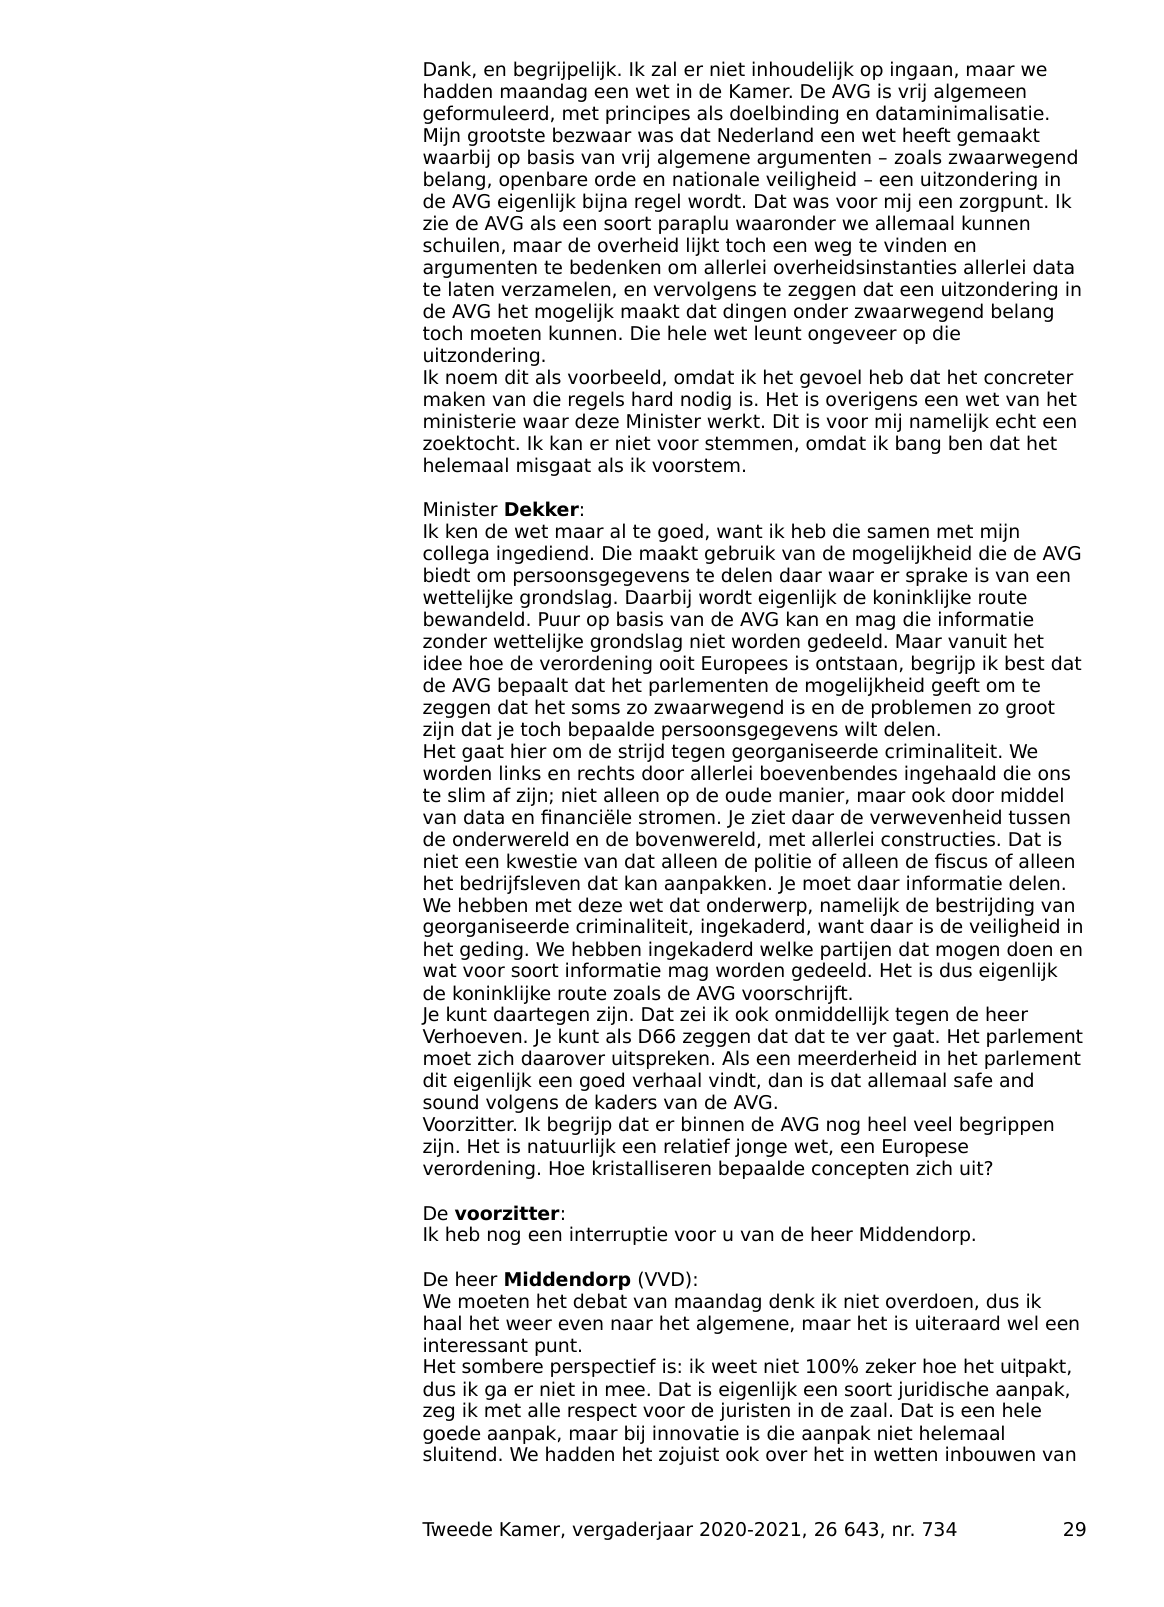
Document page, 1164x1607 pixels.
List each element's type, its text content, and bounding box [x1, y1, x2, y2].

text Ik heb nog een interruptie voor u van de heer Middendorp. [422, 1224, 1087, 1246]
text Ik noem dit als voorbeeld, omdat ik het gevoel heb dat het concreter maken van die regels hard nodig is. Het is overigens een wet van het ministerie waar deze Minister werkt. Dit is voor mij namelijk echt een zoektocht. Ik kan er niet voor stemmen, omdat ik bang ben dat het helemaal misgaat als ik voorstem. [422, 367, 1087, 477]
text Minister Dekker: [422, 499, 1087, 521]
text De heer Middendorp (VVD): [422, 1268, 1087, 1291]
text Voorzitter. Ik begrijp dat er binnen de AVG nog heel veel begrippen zijn. Het is natuurlijk een relatief jonge wet, een Europese verordening. Hoe kristalliseren bepaalde concepten zich uit? [422, 1114, 1087, 1180]
text Dank, en begrijpelijk. Ik zal er niet inhoudelijk op ingaan, maar we hadden maandag een wet in de Kamer. De AVG is vrij algemeen geformuleerd, met principes als doelbinding en dataminimalisatie. Mijn grootste bezwaar was dat Nederland een wet heeft gemaakt waarbij op basis van vrij algemene argumenten – zoals zwaarwegend belang, openbare orde en nationale veiligheid – een uitzondering in de AVG eigenlijk bijna regel wordt. Dat was voor mij een zorgpunt. Ik zie de AVG als een soort paraplu waaronder we allemaal kunnen schuilen, maar de overheid lijkt toch een weg te vinden en argumenten te bedenken om allerlei overheidsinstanties allerlei data te laten verzamelen, en vervolgens te zeggen dat een uitzondering in de AVG het mogelijk maakt dat dingen onder zwaarwegend belang toch moeten kunnen. Die hele wet leunt ongeveer op die uitzondering. [422, 59, 1087, 367]
text We moeten het debat van maandag denk ik niet overdoen, dus ik haal het weer even naar het algemene, maar het is uiteraard wel een interessant punt. [422, 1291, 1087, 1356]
text Je kunt daartegen zijn. Dat zei ik ook onmiddellijk tegen de heer Verhoeven. Je kunt als D66 zeggen dat dat te ver gaat. Het parlement moet zich daarover uitspreken. Als een meerderheid in het parlement dit eigenlijk een goed verhaal vindt, dan is dat allemaal safe and sound volgens de kaders van de AVG. [422, 1004, 1087, 1114]
text De voorzitter: [422, 1202, 1087, 1224]
text Het gaat hier om de strijd tegen georganiseerde criminaliteit. We worden links en rechts door allerlei boevenbendes ingehaald die ons te slim af zijn; niet alleen op de oude manier, maar ook door middel van data en financiële stromen. Je ziet daar de verwevenheid tussen de onderwereld en de bovenwereld, met allerlei constructies. Dat is niet een kwestie van dat alleen de politie of alleen de fiscus of alleen het bedrijfsleven dat kan aanpakken. Je moet daar informatie delen. We hebben met deze wet dat onderwerp, namelijk de bestrijding van georganiseerde criminaliteit, ingekaderd, want daar is de veiligheid in het geding. We hebben ingekaderd welke partijen dat mogen doen en wat voor soort informatie mag worden gedeeld. Het is dus eigenlijk de koninklijke route zoals de AVG voorschrijft. [422, 741, 1087, 1004]
text Ik ken de wet maar al te goed, want ik heb die samen met mijn collega ingediend. Die maakt gebruik van de mogelijkheid die de AVG biedt om persoonsgegevens te delen daar waar er sprake is van een wettelijke grondslag. Daarbij wordt eigenlijk de koninklijke route bewandeld. Puur op basis van de AVG kan en mag die informatie zonder wettelijke grondslag niet worden gedeeld. Maar vanuit het idee hoe de verordening ooit Europees is ontstaan, begrijp ik best dat de AVG bepaalt dat het parlementen de mogelijkheid geeft om te zeggen dat het soms zo zwaarwegend is en de problemen zo groot zijn dat je toch bepaalde persoonsgegevens wilt delen. [422, 521, 1087, 741]
text Het sombere perspectief is: ik weet niet 100% zeker hoe het uitpakt, dus ik ga er niet in mee. Dat is eigenlijk een soort juridische aanpak, zeg ik met alle respect voor de juristen in de zaal. Dat is een hele goede aanpak, maar bij innovatie is die aanpak niet helemaal sluitend. We hadden het zojuist ook over het in wetten inbouwen van [422, 1356, 1087, 1466]
